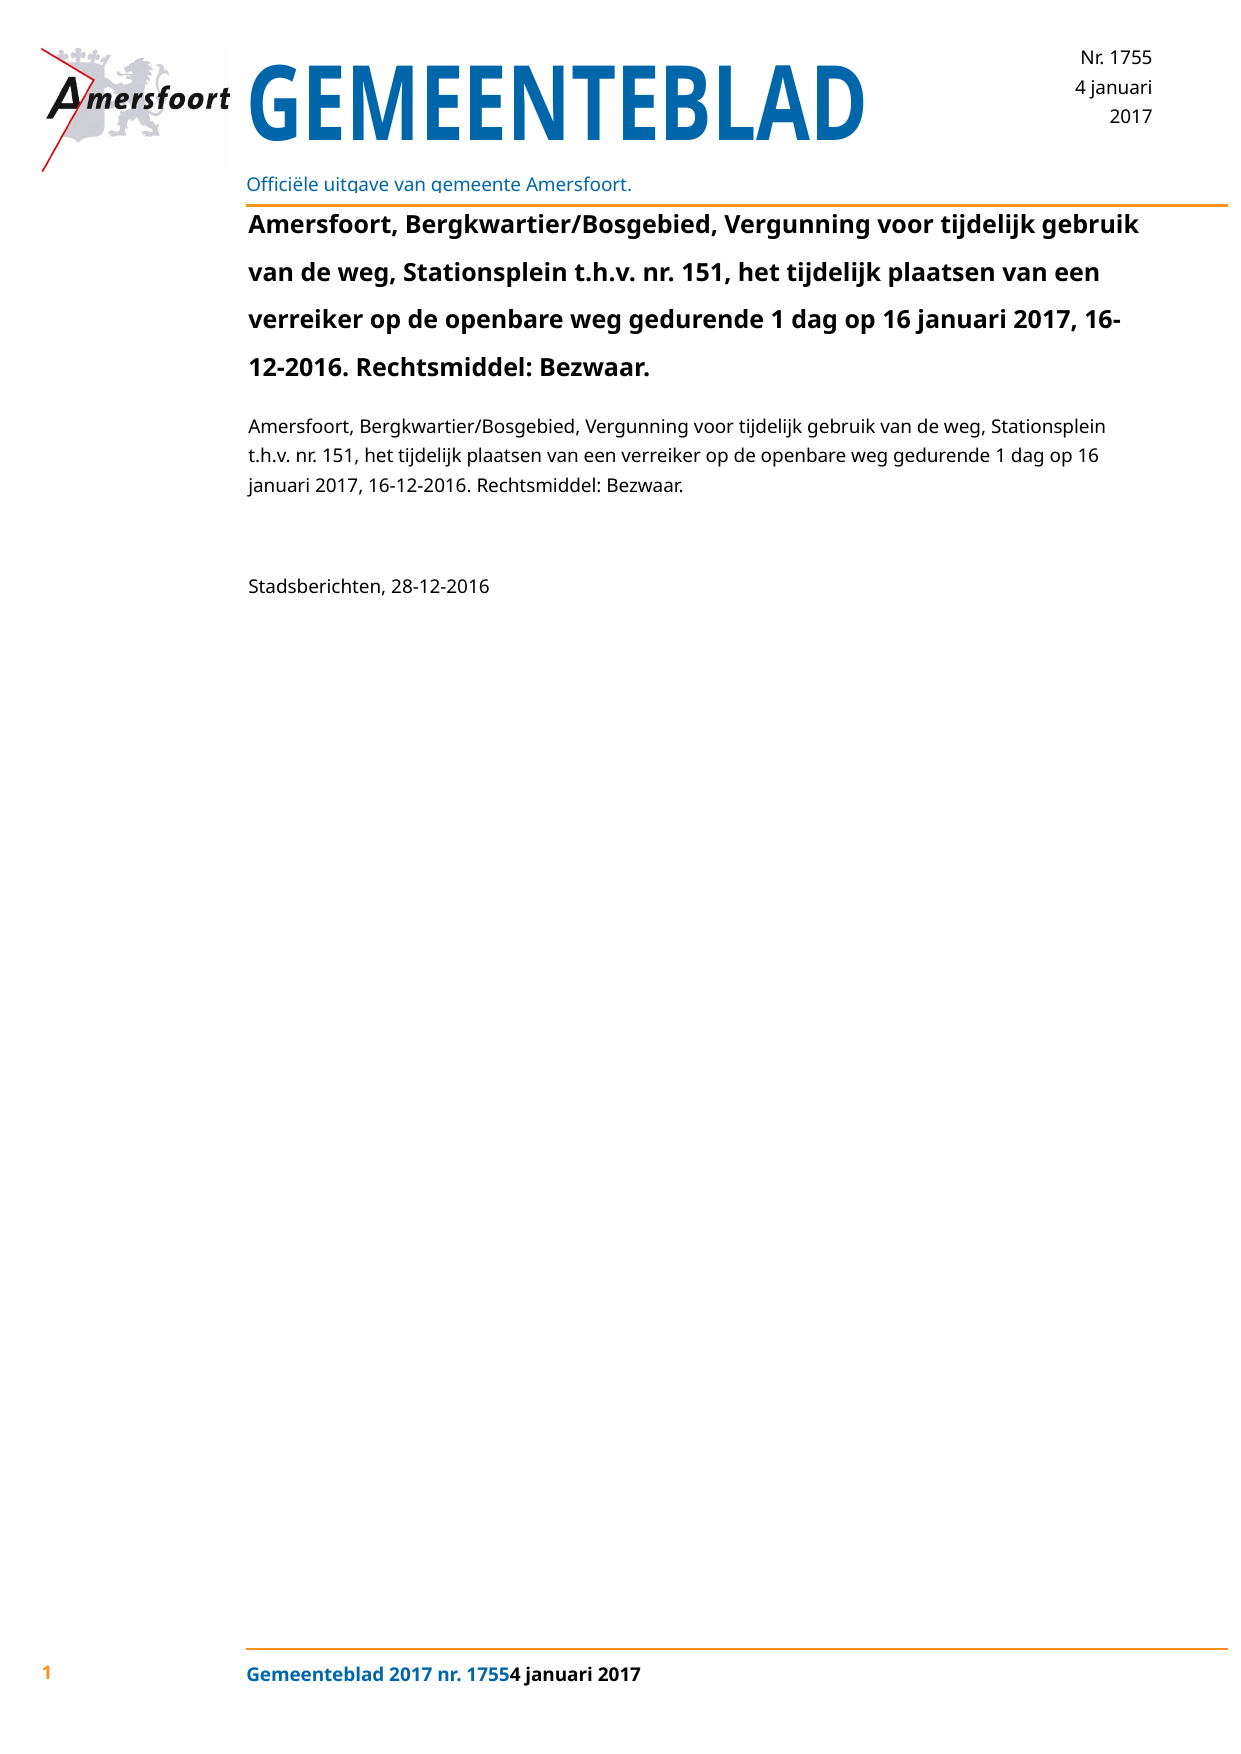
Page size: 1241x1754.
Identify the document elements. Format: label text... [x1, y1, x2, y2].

picture [41, 47, 231, 172]
text Stadsberichten, 28-12-2016 [248, 573, 1152, 599]
text Amersfoort, Bergkwartier/Bosgebied, Vergunning voor tijdelijk gebruik van de weg, Stationsplein t.h.v. nr. 151, het tijdelijk plaatsen van een verreiker op de openbare weg gedurende 1 dag op 16 januari 2017, 16-12-2016. Rechtsmiddel: Bezwaar. [248, 413, 1152, 498]
text Amersfoort, Bergkwartier/Bosgebied, Vergunning voor tijdelijk gebruik van de weg, Stationsplein t.h.v. nr. 151, het tijdelijk plaatsen van een verreiker op de openbare weg gedurende 1 dag op 16 januari 2017, 16-12-2016. Rechtsmiddel: Bezwaar. [248, 207, 1152, 384]
